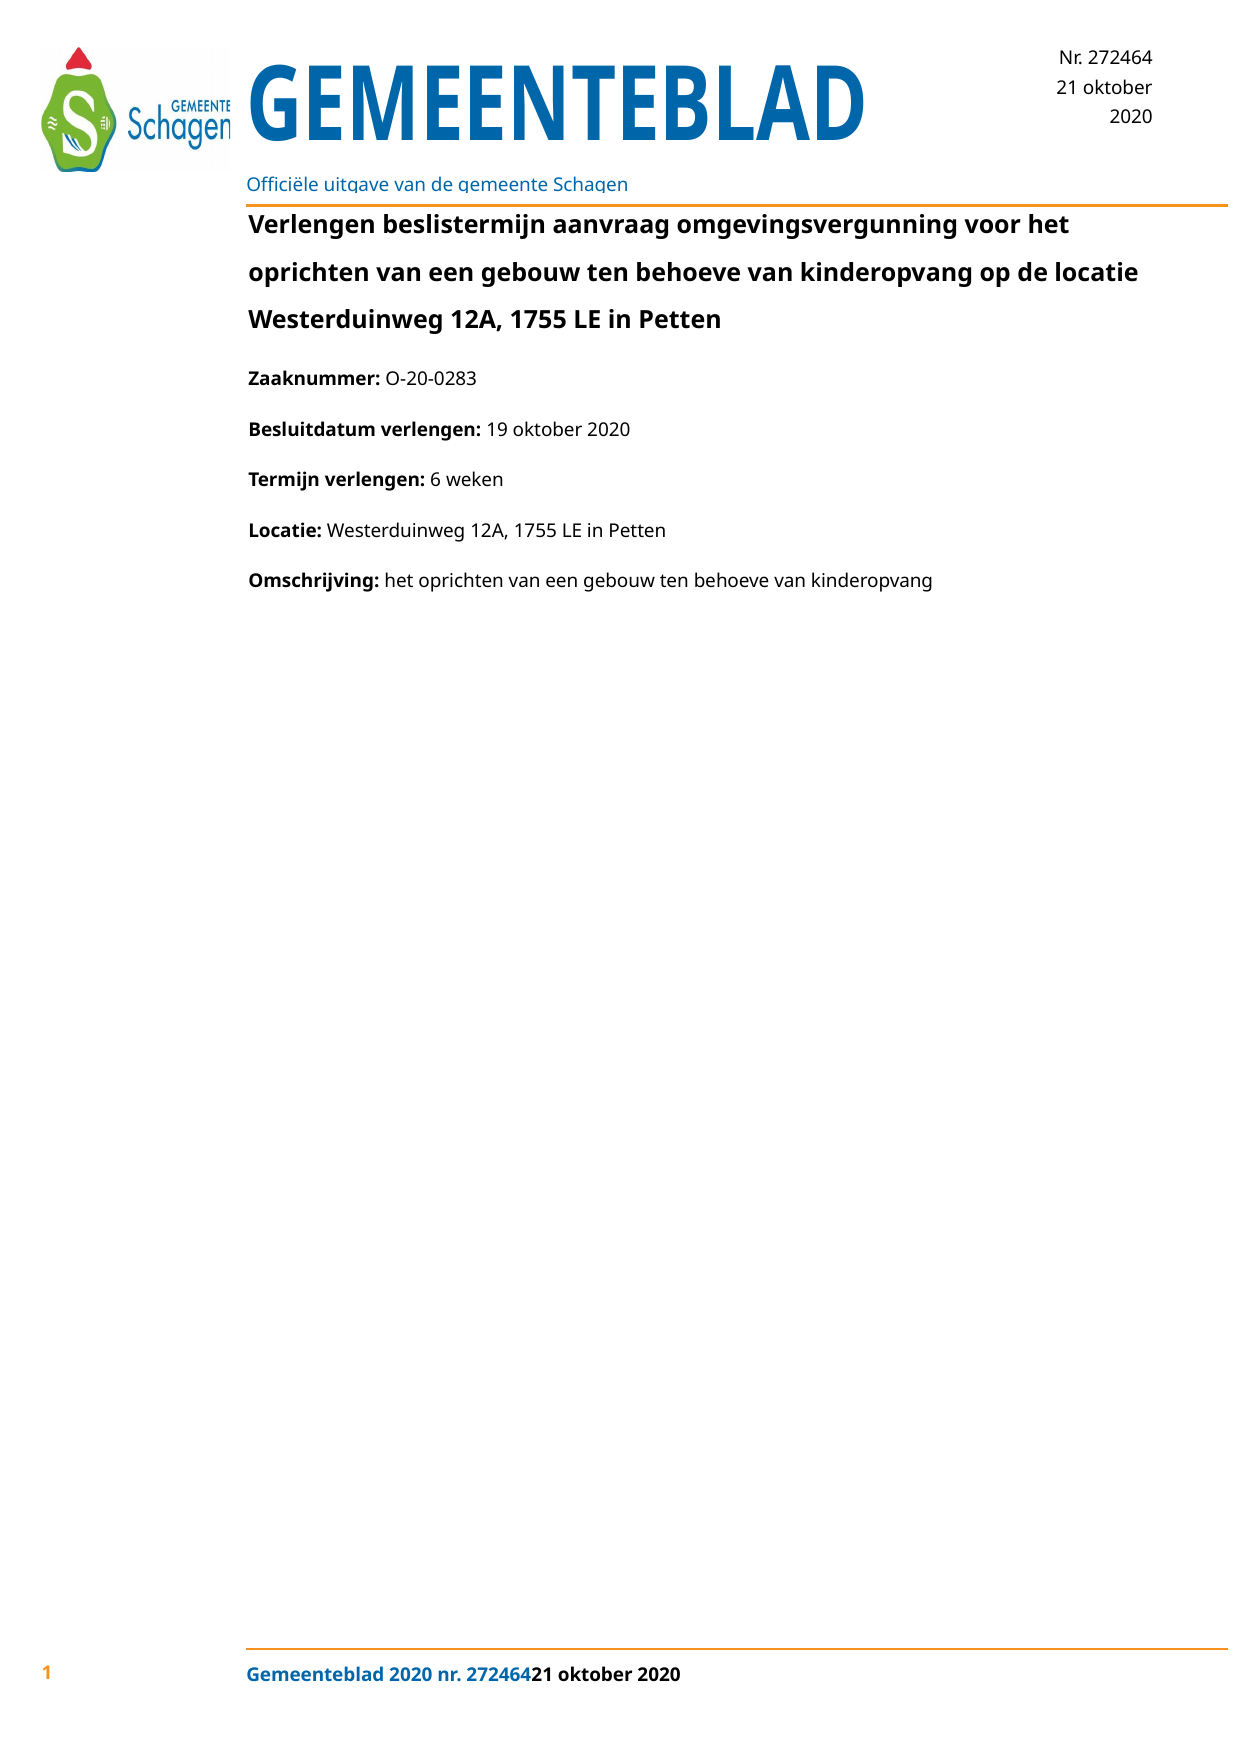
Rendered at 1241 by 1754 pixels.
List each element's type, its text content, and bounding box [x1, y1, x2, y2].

text Verlengen beslistermijn aanvraag omgevingsvergunning voor het oprichten van een gebouw ten behoeve van kinderopvang op de locatie Westerduinweg 12A, 1755 LE in Petten [248, 207, 1152, 336]
text Zaaknummer: O-20-0283 [248, 366, 1152, 391]
text Locatie: Westerduinweg 12A, 1755 LE in Petten [248, 517, 1152, 542]
text Omschrijving: het oprichten van een gebouw ten behoeve van kinderopvang [248, 567, 1152, 593]
text Termijn verlengen: 6 weken [248, 466, 1152, 492]
text Besluitdatum verlengen: 19 oktober 2020 [248, 416, 1152, 442]
picture [41, 47, 231, 172]
